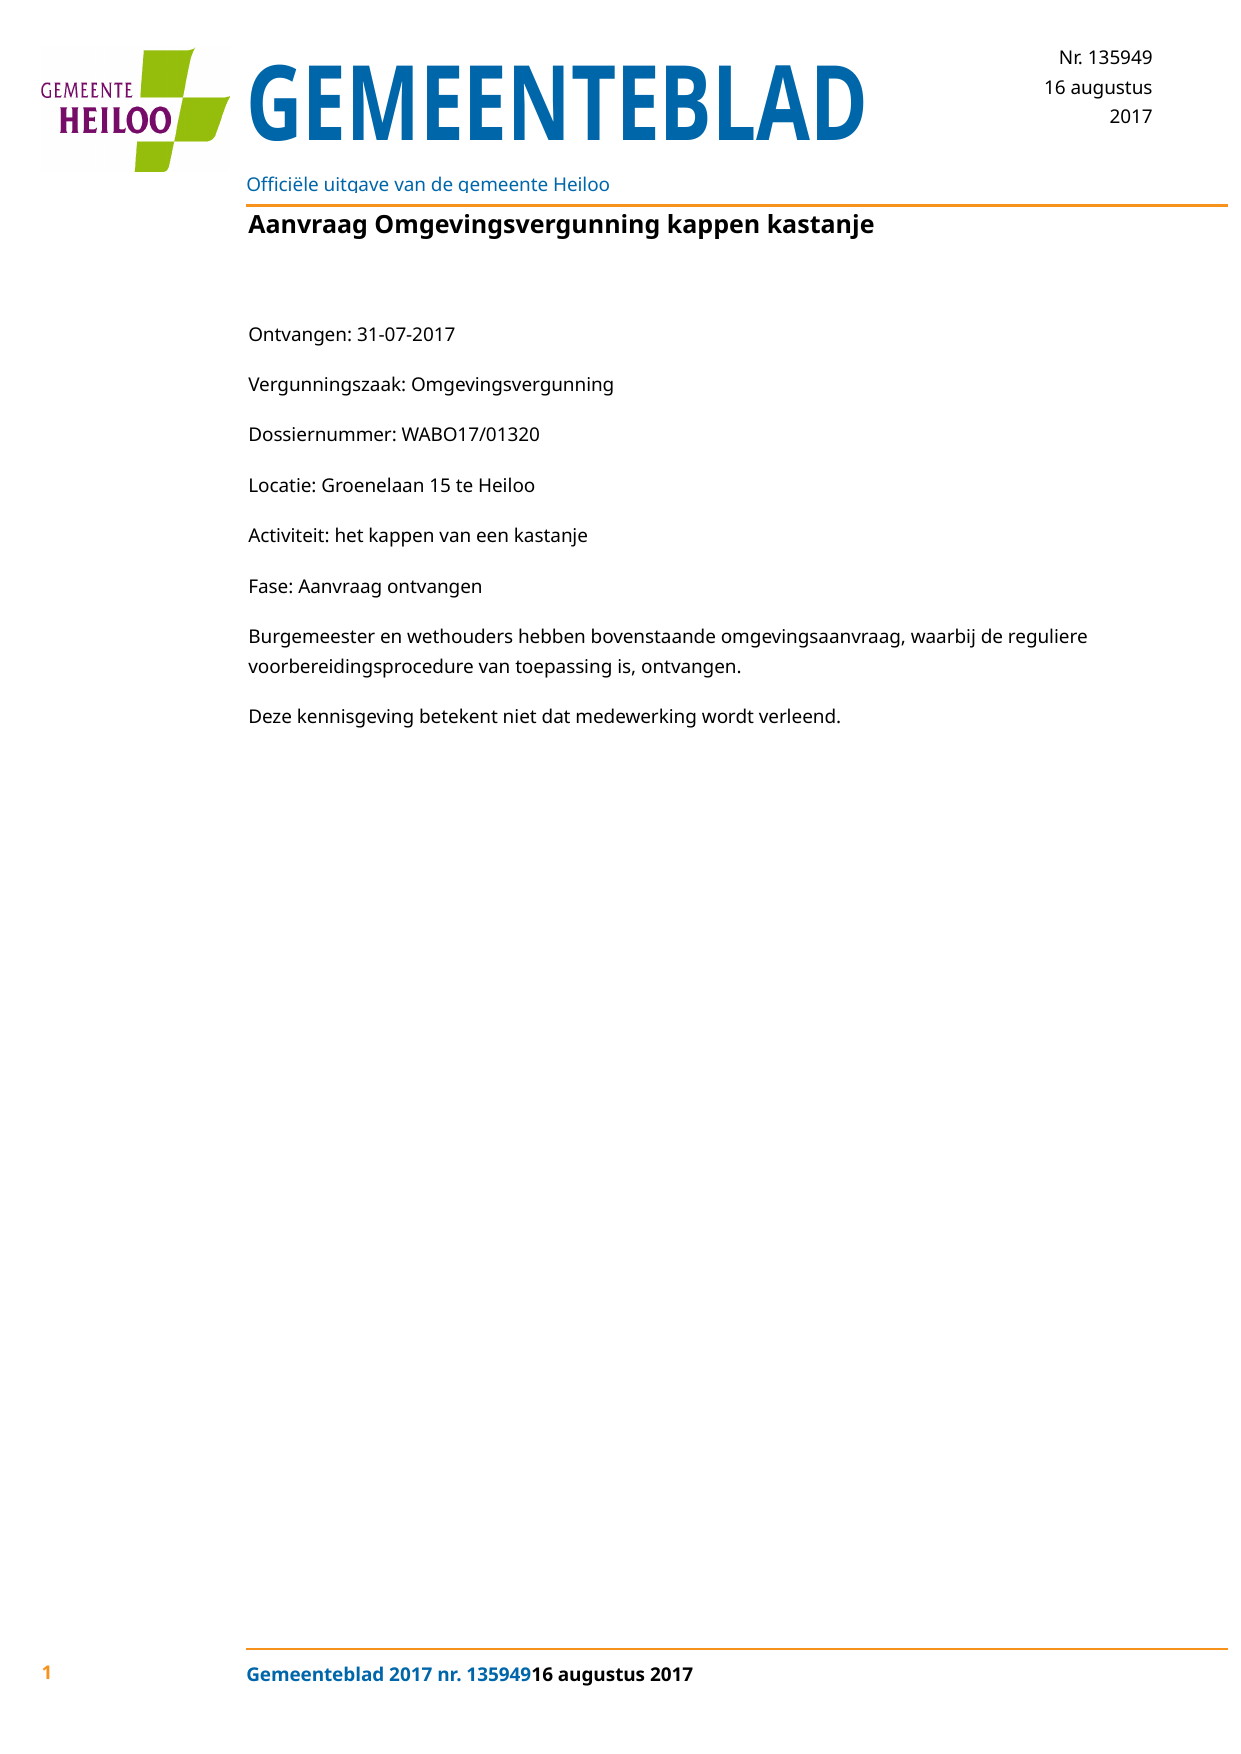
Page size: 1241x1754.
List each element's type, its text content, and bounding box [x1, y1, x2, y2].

picture [41, 47, 231, 172]
text Locatie: Groenelaan 15 te Heiloo [248, 472, 1152, 498]
text Burgemeester en wethouders hebben bovenstaande omgevingsaanvraag, waarbij de reguliere voorbereidingsprocedure van toepassing is, ontvangen. [248, 623, 1152, 678]
text Deze kennisgeving betekent niet dat medewerking wordt verleend. [248, 703, 1152, 729]
text Activiteit: het kappen van een kastanje [248, 522, 1152, 548]
text Vergunningszaak: Omgevingsvergunning [248, 371, 1152, 397]
text Aanvraag Omgevingsvergunning kappen kastanje [248, 207, 1152, 241]
text Dossiernummer: WABO17/01320 [248, 422, 1152, 447]
text Fase: Aanvraag ontvangen [248, 573, 1152, 598]
text Ontvangen: 31-07-2017 [248, 321, 1152, 346]
